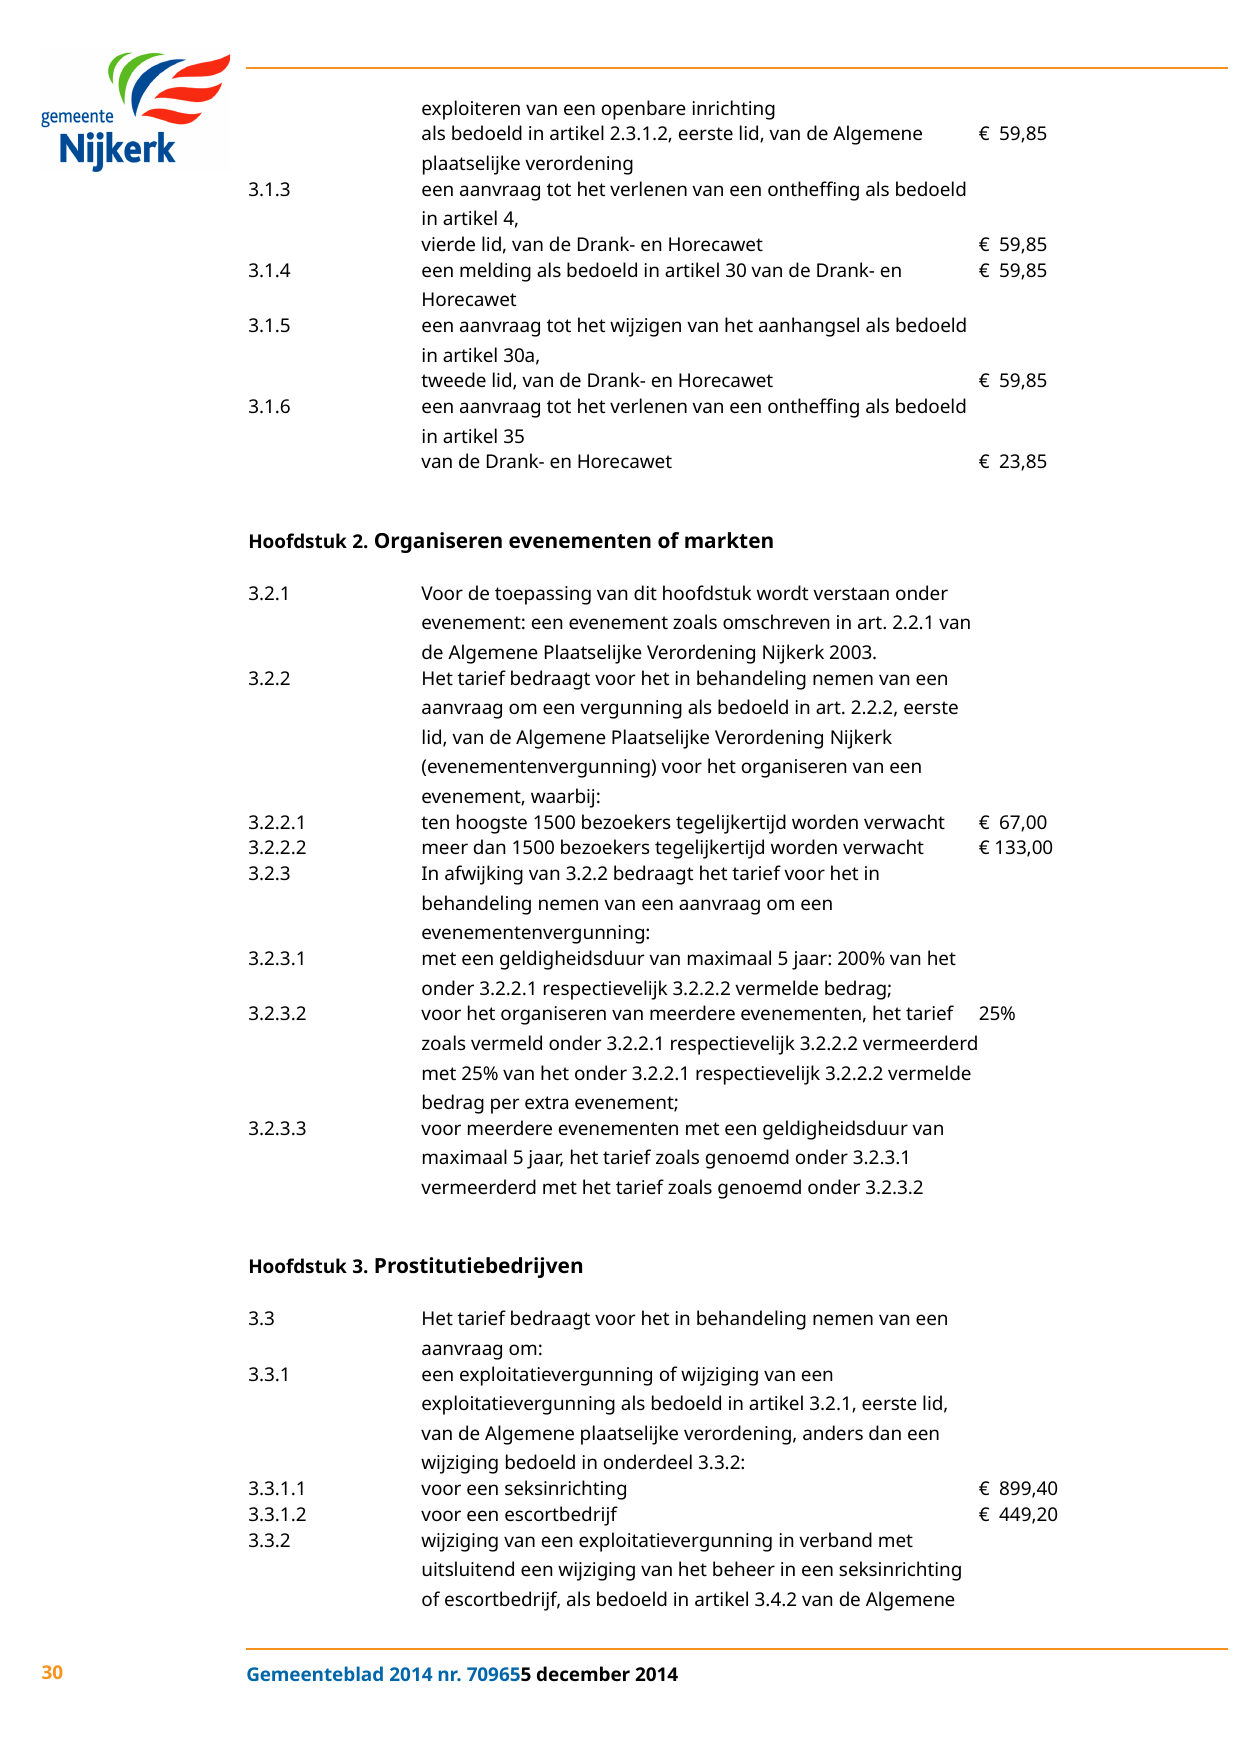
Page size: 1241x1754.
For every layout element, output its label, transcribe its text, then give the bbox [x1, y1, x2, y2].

table_cell € 67,00 [979, 809, 1152, 834]
table_cell 3.2.3.3 [248, 1115, 421, 1200]
table_cell [248, 368, 421, 393]
table_cell 3.3.1.1 [248, 1475, 421, 1501]
table_cell 3.3.1.2 [248, 1501, 421, 1527]
table_cell wijziging van een exploitatievergunning in verband met uitsluitend een wijziging van het beheer in een seksinrichting of escortbedrijf, als bedoeld in artikel 3.4.2 van de Algemene [421, 1527, 978, 1612]
table_cell 3.1.3 [248, 176, 421, 231]
table_cell met een geldigheidsduur van maximaal 5 jaar: 200% van het onder 3.2.2.1 respectievelijk 3.2.2.2 vermelde bedrag; [421, 945, 978, 1001]
table_cell voor het organiseren van meerdere evenementen, het tarief zoals vermeld onder 3.2.2.1 respectievelijk 3.2.2.2 vermeerderd met 25% van het onder 3.2.2.1 respectievelijk 3.2.2.2 vermelde bedrag per extra evenement; [421, 1001, 978, 1115]
table_cell [979, 1527, 1152, 1612]
table_cell € 59,85 [979, 368, 1152, 393]
table_cell € 133,00 [979, 835, 1152, 860]
table_cell 3.2.2 [248, 665, 421, 809]
text Hoofdstuk 2. Organiseren evenementen of markten [248, 526, 1152, 554]
table_cell 3.2.3.1 [248, 945, 421, 1001]
table_cell [248, 449, 421, 474]
table_cell [979, 312, 1152, 367]
table_cell € 59,85 [979, 121, 1152, 176]
table_cell 3.2.2.1 [248, 809, 421, 834]
table_cell 3.2.3 [248, 860, 421, 945]
table_cell [979, 176, 1152, 231]
table_cell In afwijking van 3.2.2 bedraagt het tarief voor het in behandeling nemen van een aanvraag om een evenementenvergunning: [421, 860, 978, 945]
table_cell [979, 945, 1152, 1001]
table_cell 25% [979, 1001, 1152, 1115]
table_cell [248, 95, 421, 121]
table_cell voor een escortbedrijf [421, 1501, 978, 1527]
table_header 3.2.1 [248, 580, 421, 665]
table_cell een aanvraag tot het wijzigen van het aanhangsel als bedoeld in artikel 30a, [421, 312, 978, 367]
table_cell exploiteren van een openbare inrichting [421, 95, 978, 121]
table_cell [979, 1115, 1152, 1200]
table_header Voor de toepassing van dit hoofdstuk wordt verstaan onder evenement: een evenement zoals omschreven in art. 2.2.1 van de Algemene Plaatselijke Verordening Nijkerk 2003. [421, 580, 978, 665]
table_cell voor meerdere evenementen met een geldigheidsduur van maximaal 5 jaar, het tarief zoals genoemd onder 3.2.3.1 vermeerderd met het tarief zoals genoemd onder 3.2.3.2 [421, 1115, 978, 1200]
picture [41, 47, 231, 172]
table_cell 3.3.2 [248, 1527, 421, 1612]
table_cell [248, 231, 421, 257]
table_cell 3.1.6 [248, 393, 421, 448]
table_cell [979, 393, 1152, 448]
text Hoofdstuk 3. Prostitutiebedrijven [248, 1251, 1152, 1280]
table_cell [979, 665, 1152, 809]
table_cell [248, 121, 421, 176]
table_cell 3.3.1 [248, 1361, 421, 1475]
table_cell een aanvraag tot het verlenen van een ontheffing als bedoeld in artikel 4, [421, 176, 978, 231]
table_header 3.3 [248, 1306, 421, 1361]
table_cell een aanvraag tot het verlenen van een ontheffing als bedoeld in artikel 35 [421, 393, 978, 448]
table_cell € 23,85 [979, 449, 1152, 474]
table_cell [979, 860, 1152, 945]
table_cell € 449,20 [979, 1501, 1152, 1527]
table_cell een melding als bedoeld in artikel 30 van de Drank- en Horecawet [421, 257, 978, 312]
table_cell 3.2.2.2 [248, 835, 421, 860]
table_cell 3.2.3.2 [248, 1001, 421, 1115]
table_cell € 59,85 [979, 231, 1152, 257]
table_cell als bedoeld in artikel 2.3.1.2, eerste lid, van de Algemene plaatselijke verordening [421, 121, 978, 176]
table_cell tweede lid, van de Drank- en Horecawet [421, 368, 978, 393]
table_cell voor een seksinrichting [421, 1475, 978, 1501]
table_cell € 899,40 [979, 1475, 1152, 1501]
table_cell van de Drank- en Horecawet [421, 449, 978, 474]
table_cell [979, 1361, 1152, 1475]
table_header [979, 1306, 1152, 1361]
table_cell 3.1.4 [248, 257, 421, 312]
table_cell € 59,85 [979, 257, 1152, 312]
table_cell ten hoogste 1500 bezoekers tegelijkertijd worden verwacht [421, 809, 978, 834]
table_header Het tarief bedraagt voor het in behandeling nemen van een aanvraag om: [421, 1306, 978, 1361]
table_cell meer dan 1500 bezoekers tegelijkertijd worden verwacht [421, 835, 978, 860]
table_cell [979, 95, 1152, 121]
table_header [979, 580, 1152, 665]
table_cell vierde lid, van de Drank- en Horecawet [421, 231, 978, 257]
table_cell Het tarief bedraagt voor het in behandeling nemen van een aanvraag om een vergunning als bedoeld in art. 2.2.2, eerste lid, van de Algemene Plaatselijke Verordening Nijkerk (evenementenvergunning) voor het organiseren van een evenement, waarbij: [421, 665, 978, 809]
table_cell 3.1.5 [248, 312, 421, 367]
table_cell een exploitatievergunning of wijziging van een exploitatievergunning als bedoeld in artikel 3.2.1, eerste lid, van de Algemene plaatselijke verordening, anders dan een wijziging bedoeld in onderdeel 3.3.2: [421, 1361, 978, 1475]
